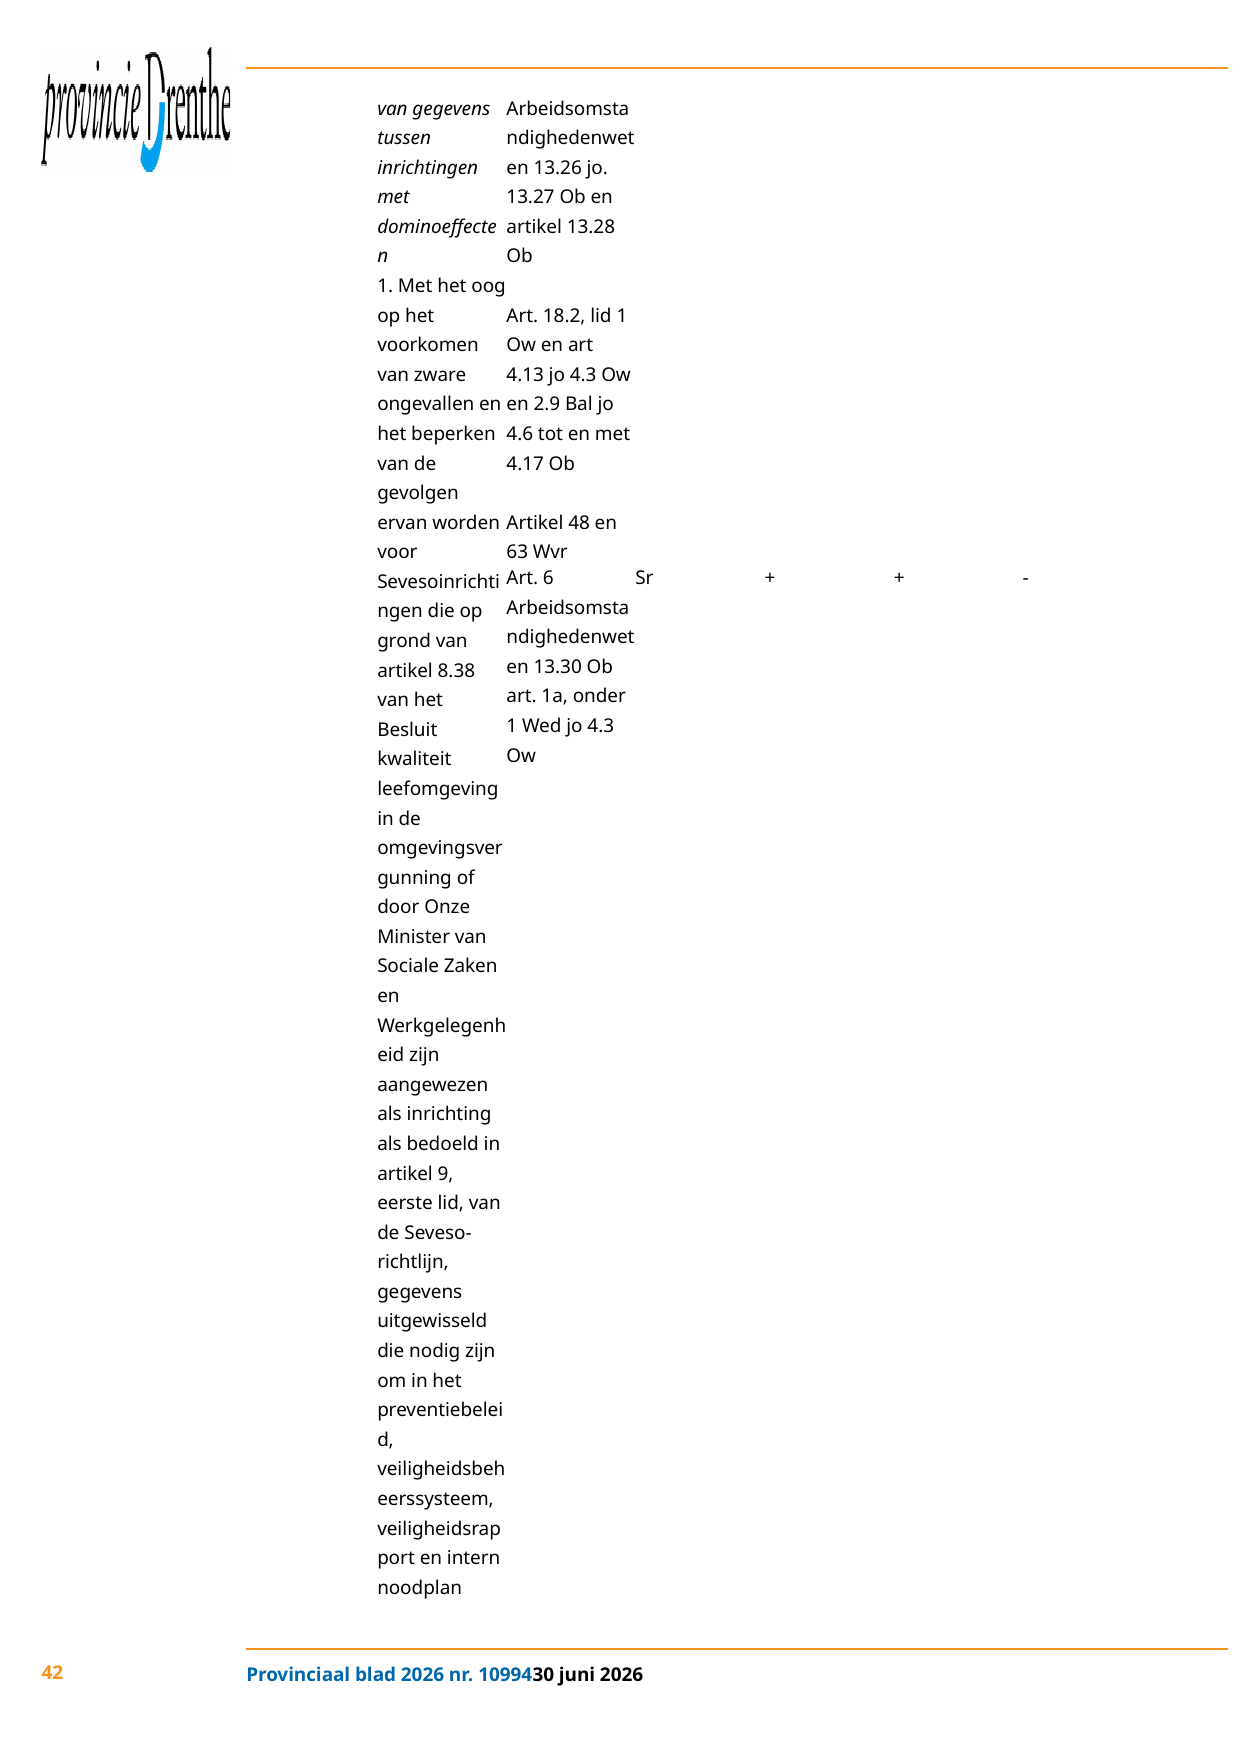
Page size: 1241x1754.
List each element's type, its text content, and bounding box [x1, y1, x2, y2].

table_cell + [894, 564, 1022, 1600]
table_cell Sr [635, 564, 764, 1600]
table_cell [894, 95, 1022, 564]
table_cell Arbeidsomstandighedenwet en 13.26 jo. 13.27 Ob en artikel 13.28 Ob Art. 18.2, lid 1 Ow en art 4.13 jo 4.3 Ow en 2.9 Bal jo 4.6 tot en met 4.17 Ob Artikel 48 en 63 Wvr [506, 95, 635, 564]
picture [41, 47, 231, 172]
table_cell [248, 95, 377, 1600]
table_cell Art. 6 Arbeidsomstandighedenwet en 13.30 Ob art. 1a, onder 1 Wed jo 4.3 Ow [506, 564, 635, 1600]
table_cell van gegevens tussen inrichtingen met dominoeffecten 1. Met het oog op het voorkomen van zware ongevallen en het beperken van de gevolgen ervan worden voor Sevesoinrichtingen die op grond van artikel 8.38 van het Besluit kwaliteit leefomgeving in de omgevingsvergunning of door Onze Minister van Sociale Zaken en Werkgelegenheid zijn aangewezen als inrichting als bedoeld in artikel 9, eerste lid, van de Seveso-richtlijn, gegevens uitgewisseld die nodig zijn om in het preventiebeleid, veiligheidsbeheerssysteem, veiligheidsrapport en intern noodplan [377, 95, 506, 1600]
table_cell [635, 95, 764, 564]
table_cell [764, 95, 893, 564]
table_cell [1023, 95, 1152, 564]
table_cell - [1023, 564, 1152, 1600]
table_cell + [764, 564, 893, 1600]
